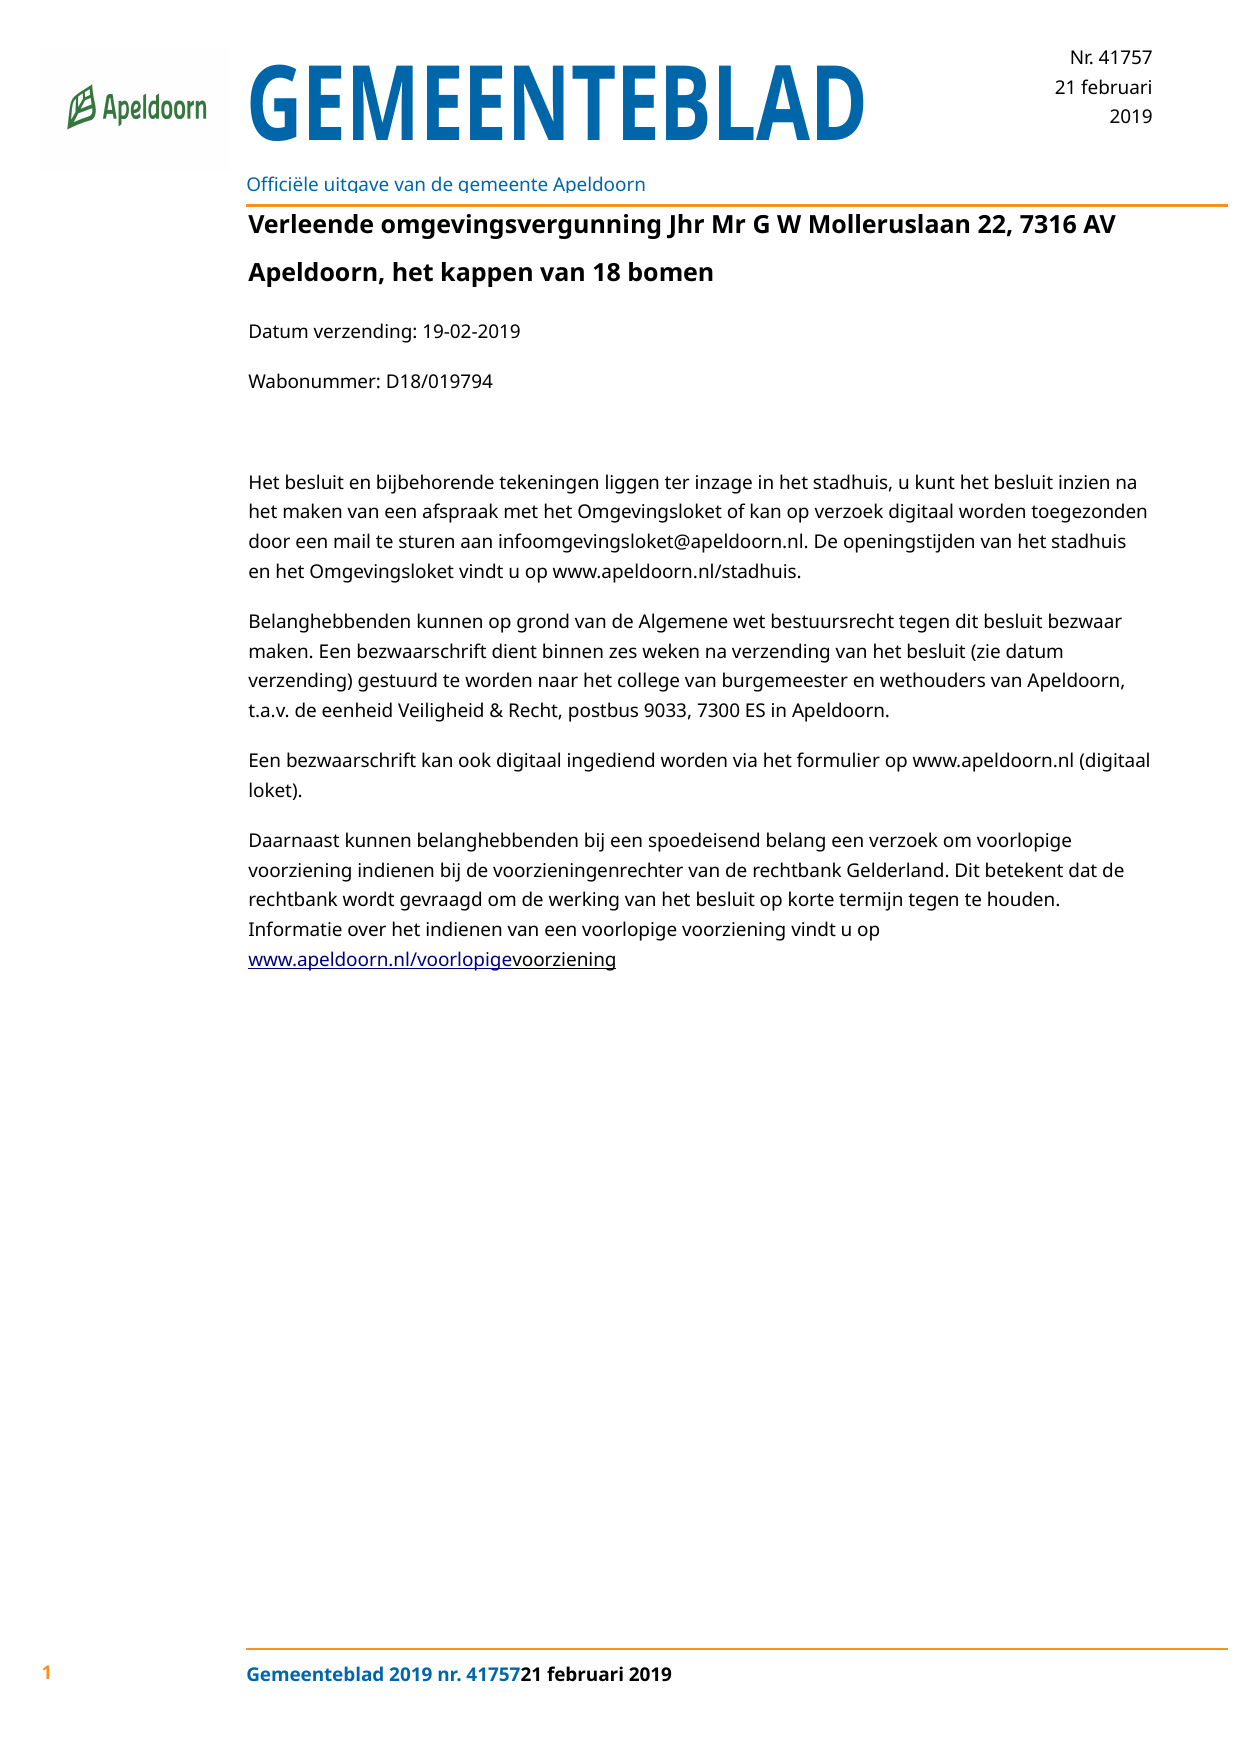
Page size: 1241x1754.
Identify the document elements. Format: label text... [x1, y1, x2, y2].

text Het besluit en bijbehorende tekeningen liggen ter inzage in het stadhuis, u kunt het besluit inzien na het maken van een afspraak met het Omgevingsloket of kan op verzoek digitaal worden toegezonden door een mail te sturen aan infoomgevingsloket@apeldoorn.nl. De openingstijden van het stadhuis en het Omgevingsloket vindt u op www.apeldoorn.nl/stadhuis. [248, 469, 1152, 584]
text Verleende omgevingsvergunning Jhr Mr G W Molleruslaan 22, 7316 AV Apeldoorn, het kappen van 18 bomen [248, 207, 1152, 288]
text Daarnaast kunnen belanghebbenden bij een spoedeisend belang een verzoek om voorlopige voorziening indienen bij de voorzieningenrechter van de rechtbank Gelderland. Dit betekent dat de rechtbank wordt gevraagd om de werking van het besluit op korte termijn tegen te houden. Informatie over het indienen van een voorlopige voorziening vindt u op www.apeldoorn.nl/voorlopigevoorziening [248, 827, 1152, 972]
text Een bezwaarschrift kan ook digitaal ingediend worden via het formulier op www.apeldoorn.nl (digitaal loket). [248, 747, 1152, 803]
text Datum verzending: 19-02-2019 [248, 318, 1152, 344]
text Belanghebbenden kunnen op grond van de Algemene wet bestuursrecht tegen dit besluit bezwaar maken. Een bezwaarschrift dient binnen zes weken na verzending van het besluit (zie datum verzending) gestuurd te worden naar het college van burgemeester en wethouders van Apeldoorn, t.a.v. de eenheid Veiligheid & Recht, postbus 9033, 7300 ES in Apeldoorn. [248, 608, 1152, 723]
picture [41, 47, 231, 172]
text Wabonummer: D18/019794 [248, 368, 1152, 394]
